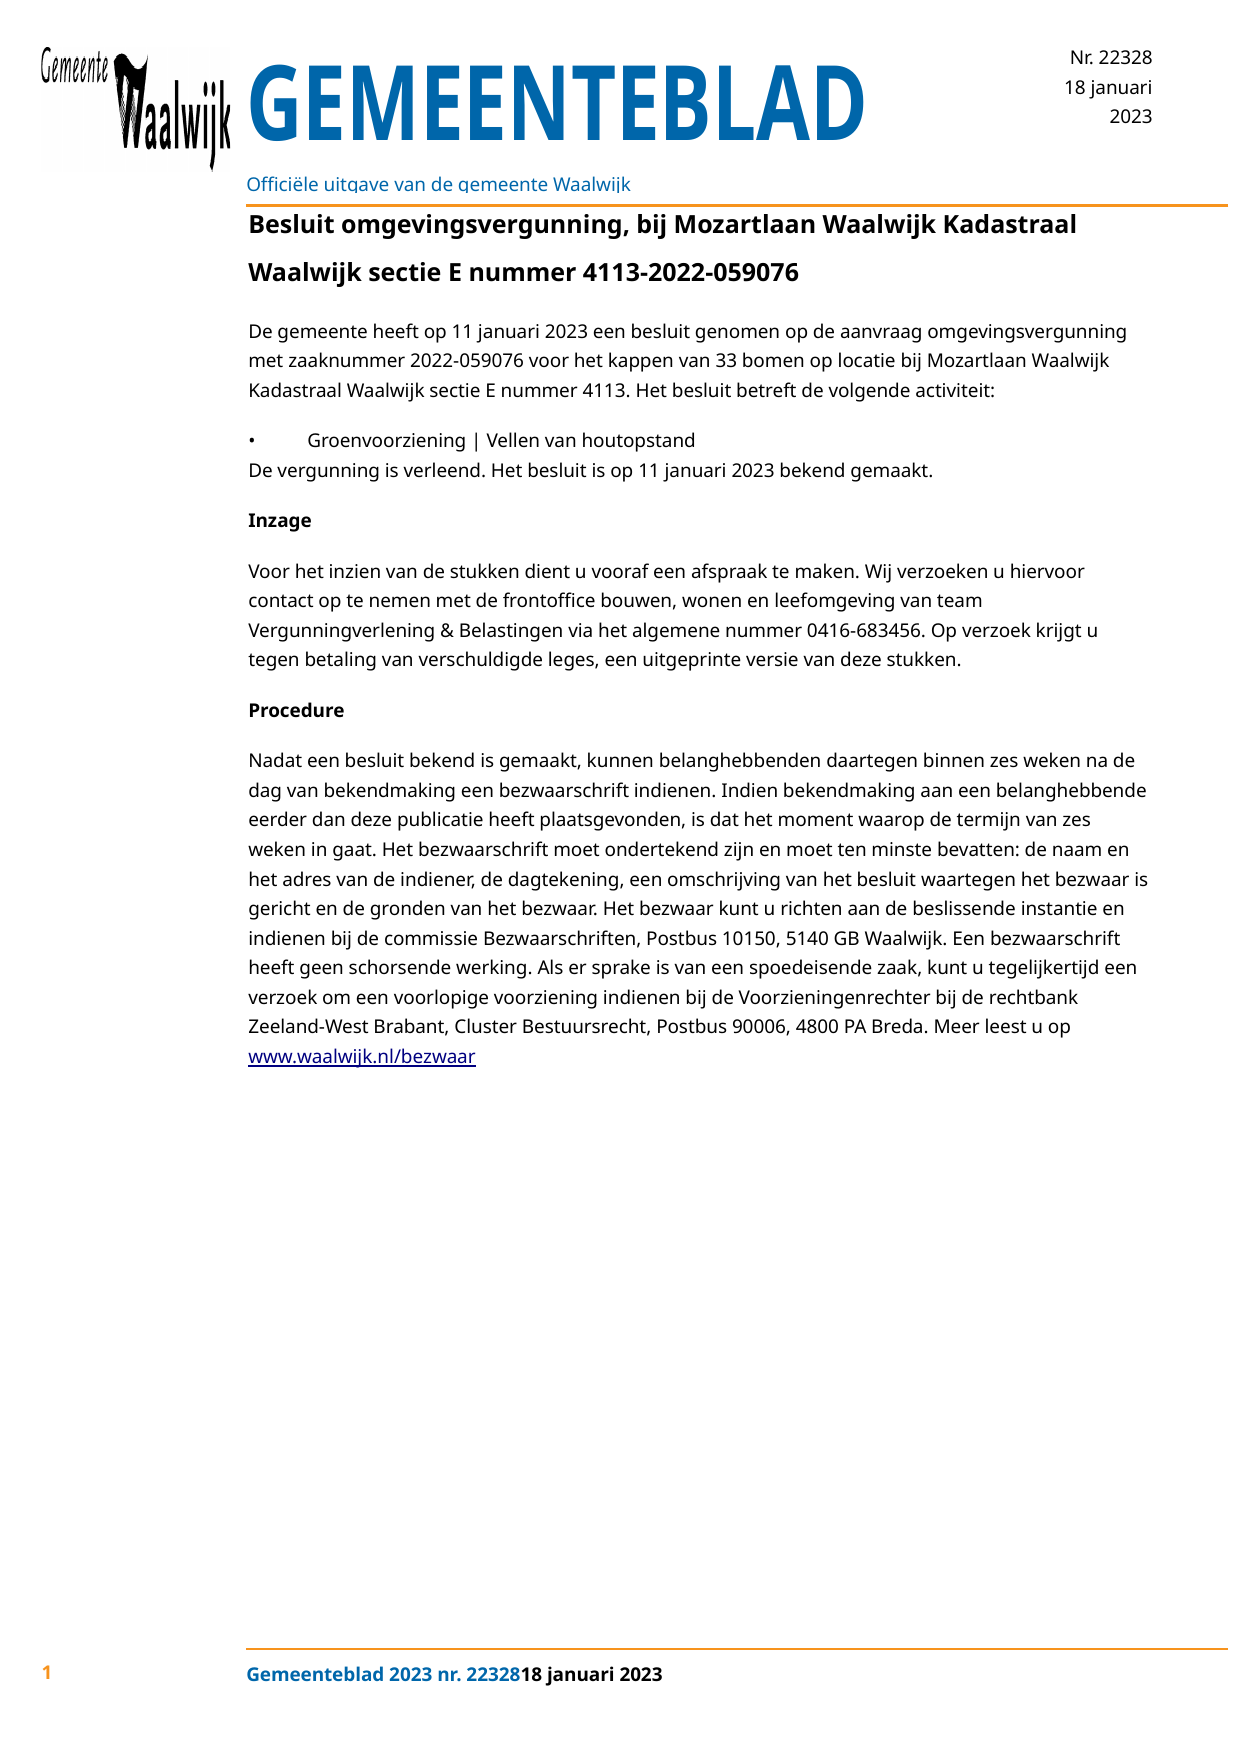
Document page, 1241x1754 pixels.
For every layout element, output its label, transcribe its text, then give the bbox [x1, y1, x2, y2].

list Groenvoorziening | Vellen van houtopstand [248, 427, 1152, 453]
text Besluit omgevingsvergunning, bij Mozartlaan Waalwijk Kadastraal Waalwijk sectie E nummer 4113-2022-059076 [248, 207, 1152, 288]
picture [41, 47, 231, 172]
text De gemeente heeft op 11 januari 2023 een besluit genomen op de aanvraag omgevingsvergunning met zaaknummer 2022-059076 voor het kappen van 33 bomen op locatie bij Mozartlaan Waalwijk Kadastraal Waalwijk sectie E nummer 4113. Het besluit betreft de volgende activiteit: [248, 318, 1152, 403]
text Procedure [248, 697, 1152, 723]
text De vergunning is verleend. Het besluit is op 11 januari 2023 bekend gemaakt. [248, 457, 1152, 483]
text Inzage [248, 507, 1152, 533]
text Nadat een besluit bekend is gemaakt, kunnen belanghebbenden daartegen binnen zes weken na de dag van bekendmaking een bezwaarschrift indienen. Indien bekendmaking aan een belanghebbende eerder dan deze publicatie heeft plaatsgevonden, is dat het moment waarop de termijn van zes weken in gaat. Het bezwaarschrift moet ondertekend zijn en moet ten minste bevatten: de naam en het adres van de indiener, de dagtekening, een omschrijving van het besluit waartegen het bezwaar is gericht en de gronden van het bezwaar. Het bezwaar kunt u richten aan de beslissende instantie en indienen bij de commissie Bezwaarschriften, Postbus 10150, 5140 GB Waalwijk. Een bezwaarschrift heeft geen schorsende werking. Als er sprake is van een spoedeisende zaak, kunt u tegelijkertijd een verzoek om een voorlopige voorziening indienen bij de Voorzieningenrechter bij de rechtbank Zeeland-West Brabant, Cluster Bestuursrecht, Postbus 90006, 4800 PA Breda. Meer leest u op www.waalwijk.nl/bezwaar [248, 747, 1152, 1069]
text Voor het inzien van de stukken dient u vooraf een afspraak te maken. Wij verzoeken u hiervoor contact op te nemen met de frontoffice bouwen, wonen en leefomgeving van team Vergunningverlening & Belastingen via het algemene nummer 0416-683456. Op verzoek krijgt u tegen betaling van verschuldigde leges, een uitgeprinte versie van deze stukken. [248, 558, 1152, 672]
